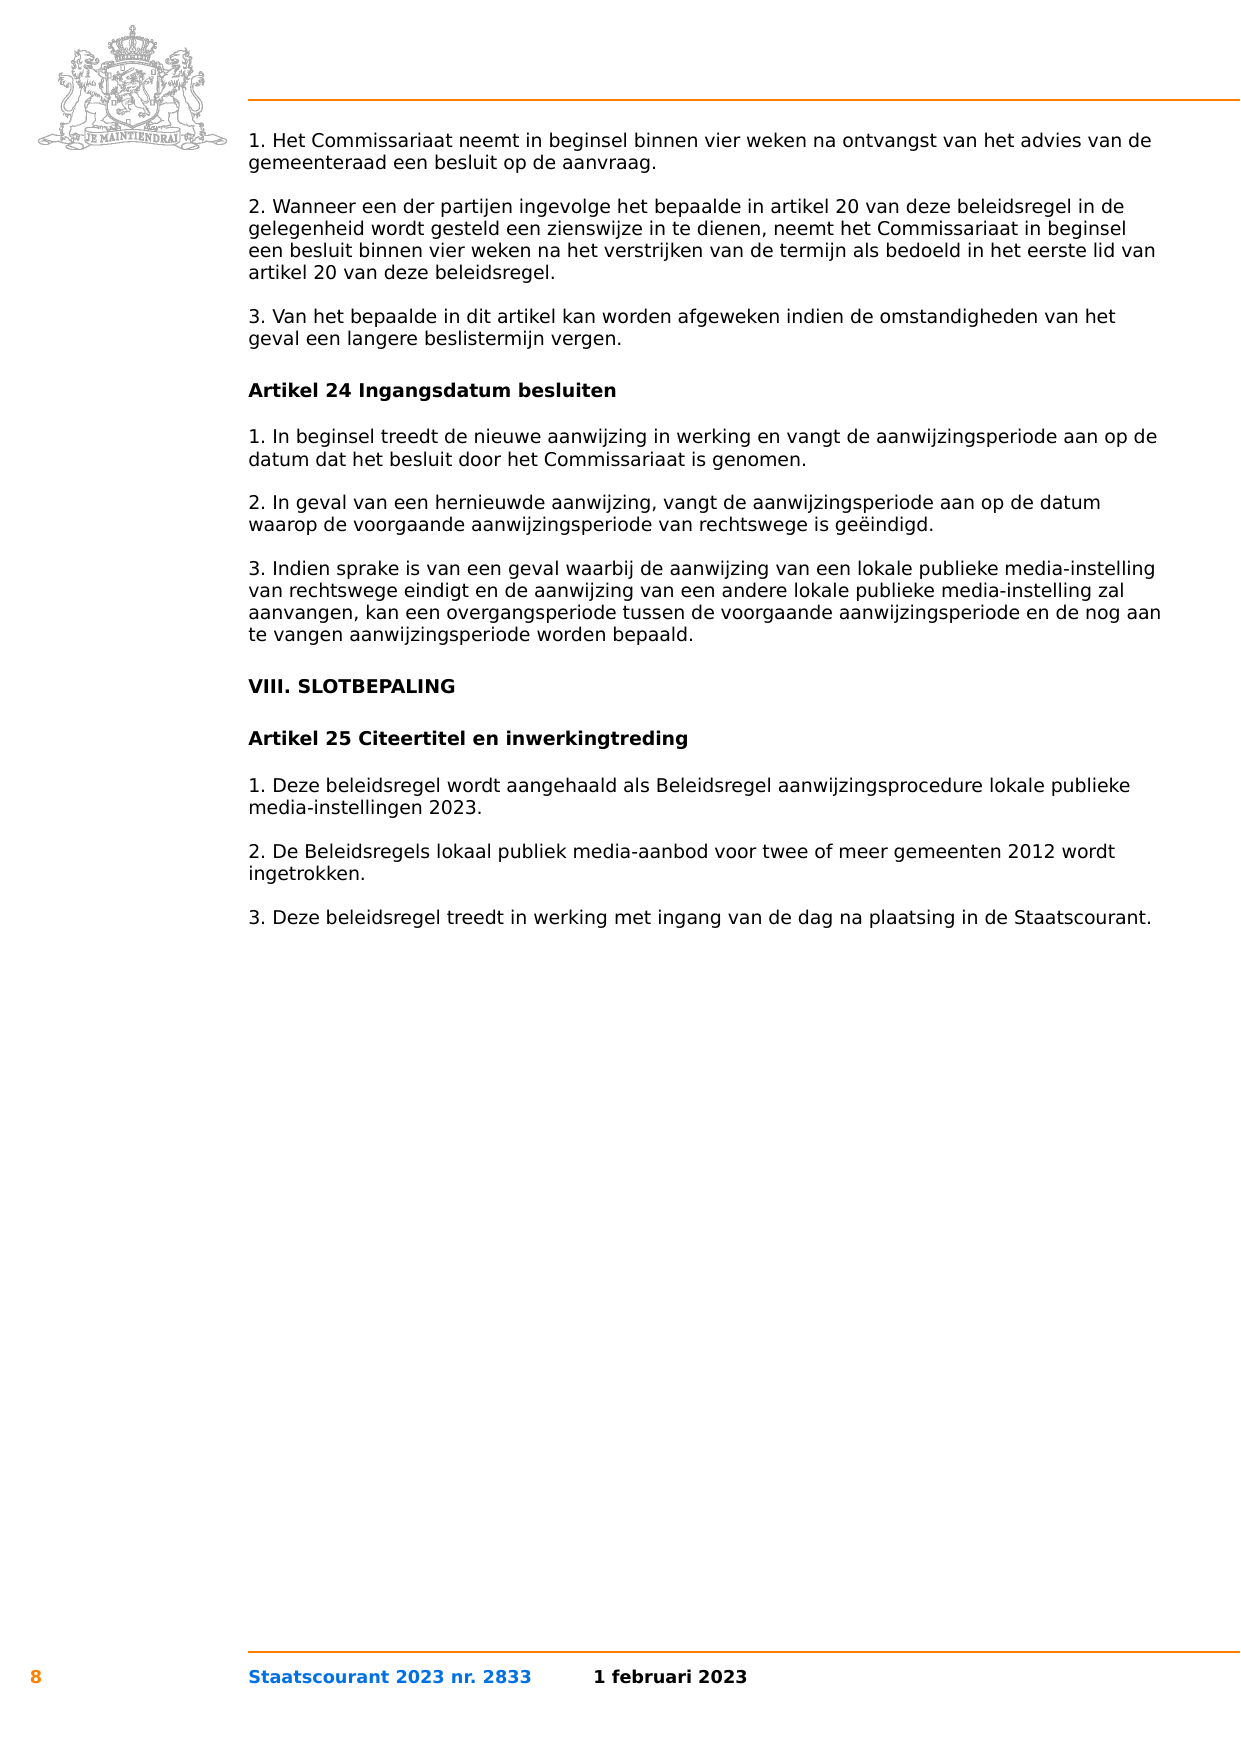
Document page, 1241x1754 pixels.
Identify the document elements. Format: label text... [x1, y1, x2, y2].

text 2. In geval van een hernieuwde aanwijzing, vangt de aanwijzingsperiode aan op de datum waarop de voorgaande aanwijzingsperiode van rechtswege is geëindigd. [248, 492, 1163, 536]
subtitle Artikel 24 Ingangsdatum besluiten [248, 379, 1163, 401]
picture [38, 25, 227, 150]
subtitle Artikel 25 Citeertitel en inwerkingtreding [248, 728, 1163, 750]
text 2. De Beleidsregels lokaal publiek media-aanbod voor twee of meer gemeenten 2012 wordt ingetrokken. [248, 841, 1163, 885]
text 1. Het Commissariaat neemt in beginsel binnen vier weken na ontvangst van het advies van de gemeenteraad een besluit op de aanvraag. [248, 130, 1163, 174]
text 2. Wanneer een der partijen ingevolge het bepaalde in artikel 20 van deze beleidsregel in de gelegenheid wordt gesteld een zienswijze in te dienen, neemt het Commissariaat in beginsel een besluit binnen vier weken na het verstrijken van de termijn als bedoeld in het eerste lid van artikel 20 van deze beleidsregel. [248, 196, 1163, 284]
text 3. Indien sprake is van een geval waarbij de aanwijzing van een lokale publieke media-instelling van rechtswege eindigt en de aanwijzing van een andere lokale publieke media-instelling zal aanvangen, kan een overgangsperiode tussen de voorgaande aanwijzingsperiode en de nog aan te vangen aanwijzingsperiode worden bepaald. [248, 558, 1163, 646]
text 3. Van het bepaalde in dit artikel kan worden afgeweken indien de omstandigheden van het geval een langere beslistermijn vergen. [248, 306, 1163, 349]
text 1. Deze beleidsregel wordt aangehaald als Beleidsregel aanwijzingsprocedure lokale publieke media-instellingen 2023. [248, 775, 1163, 819]
text 3. Deze beleidsregel treedt in werking met ingang van de dag na plaatsing in de Staatscourant. [248, 907, 1163, 929]
subtitle VIII. SLOTBEPALING [248, 676, 1163, 698]
text 1. In beginsel treedt de nieuwe aanwijzing in werking en vangt de aanwijzingsperiode aan op de datum dat het besluit door het Commissariaat is genomen. [248, 426, 1163, 470]
